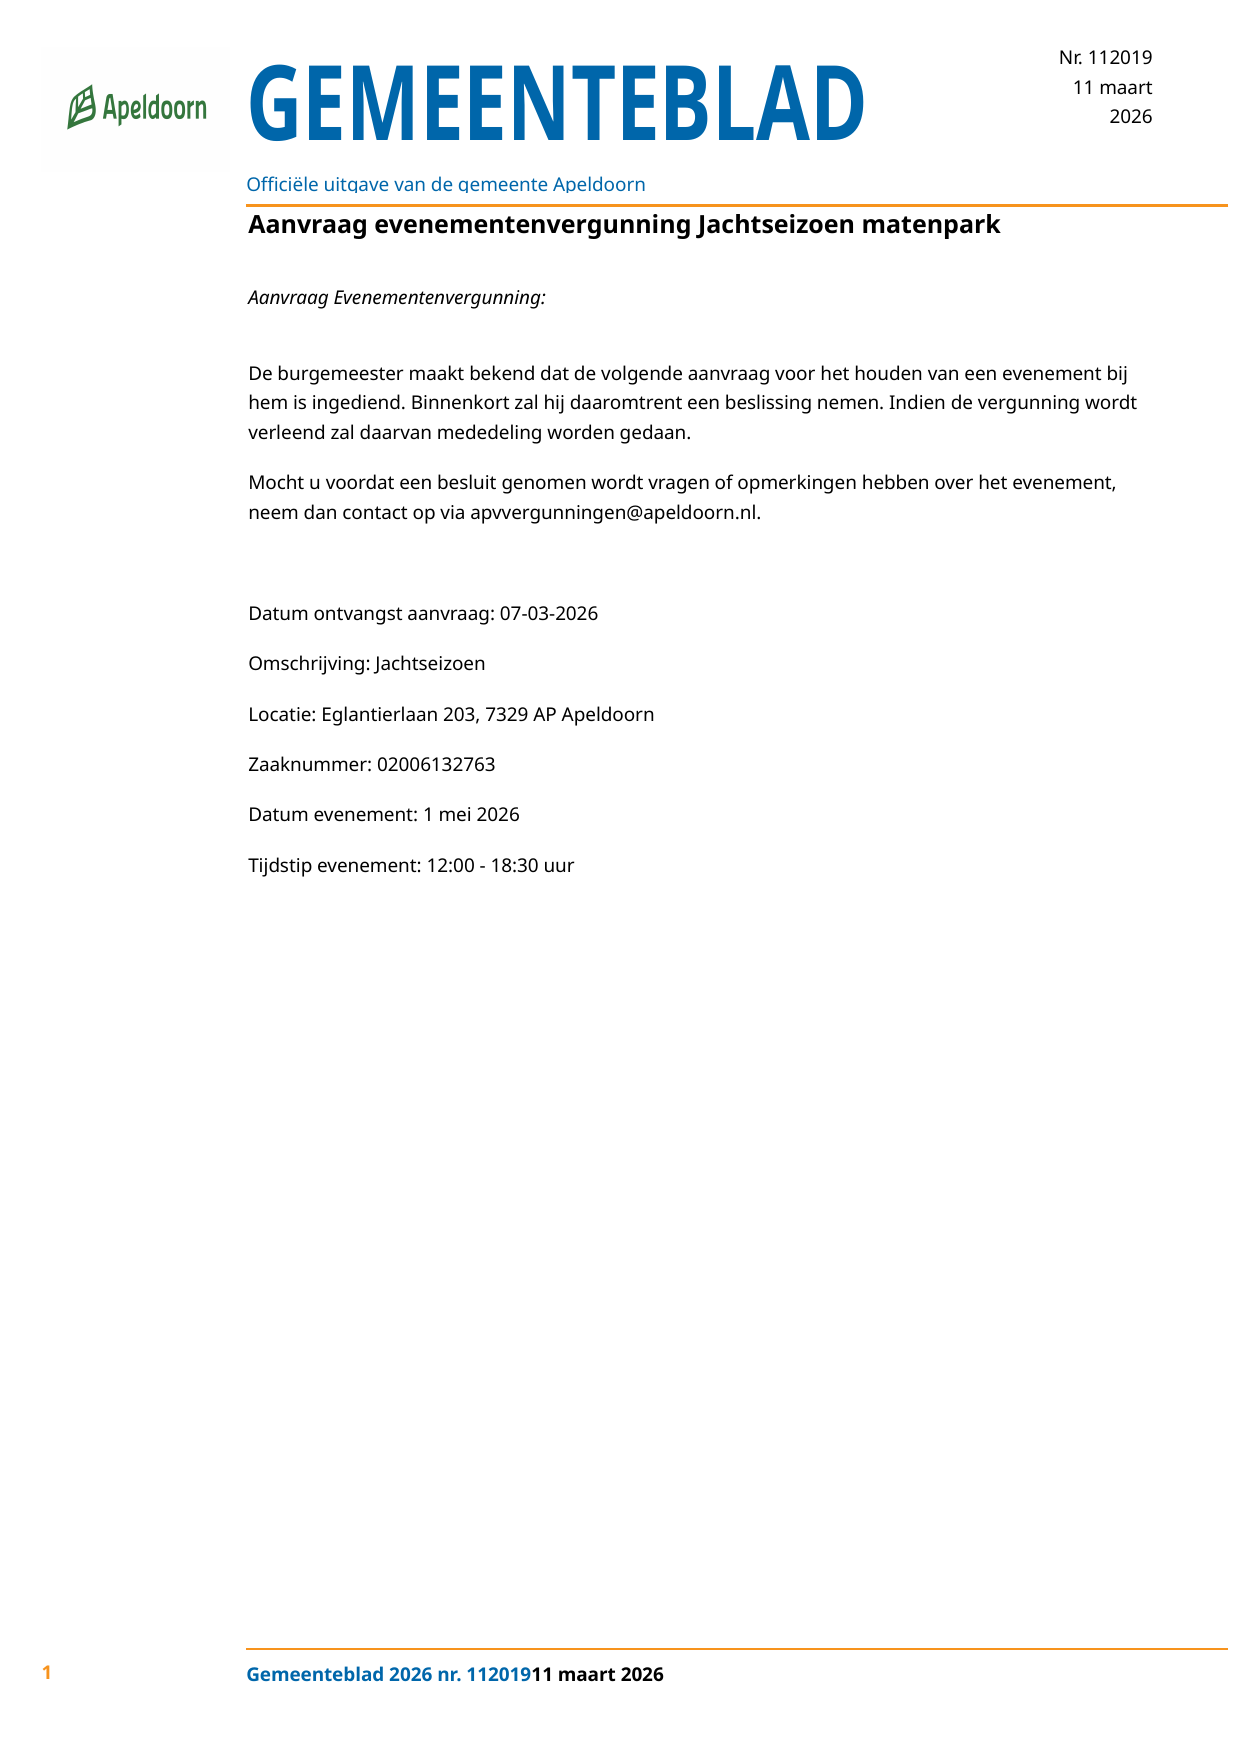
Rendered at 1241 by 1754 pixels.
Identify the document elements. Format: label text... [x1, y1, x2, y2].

text Datum ontvangst aanvraag: 07-03-2026 [248, 600, 1152, 626]
text Zaaknummer: 02006132763 [248, 751, 1152, 777]
text Aanvraag Evenementenvergunning: [248, 284, 1152, 309]
text Datum evenement: 1 mei 2026 [248, 802, 1152, 827]
text Aanvraag evenementenvergunning Jachtseizoen matenpark [248, 207, 1152, 241]
text Omschrijving: Jachtseizoen [248, 650, 1152, 676]
text Mocht u voordat een besluit genomen wordt vragen of opmerkingen hebben over het evenement, neem dan contact op via apvvergunningen@apeldoorn.nl. [248, 469, 1152, 525]
text Tijdstip evenement: 12:00 - 18:30 uur [248, 852, 1152, 878]
picture [41, 47, 231, 172]
text De burgemeester maakt bekend dat de volgende aanvraag voor het houden van een evenement bij hem is ingediend. Binnenkort zal hij daaromtrent een beslissing nemen. Indien de vergunning wordt verleend zal daarvan mededeling worden gedaan. [248, 360, 1152, 445]
text Locatie: Eglantierlaan 203, 7329 AP Apeldoorn [248, 701, 1152, 727]
